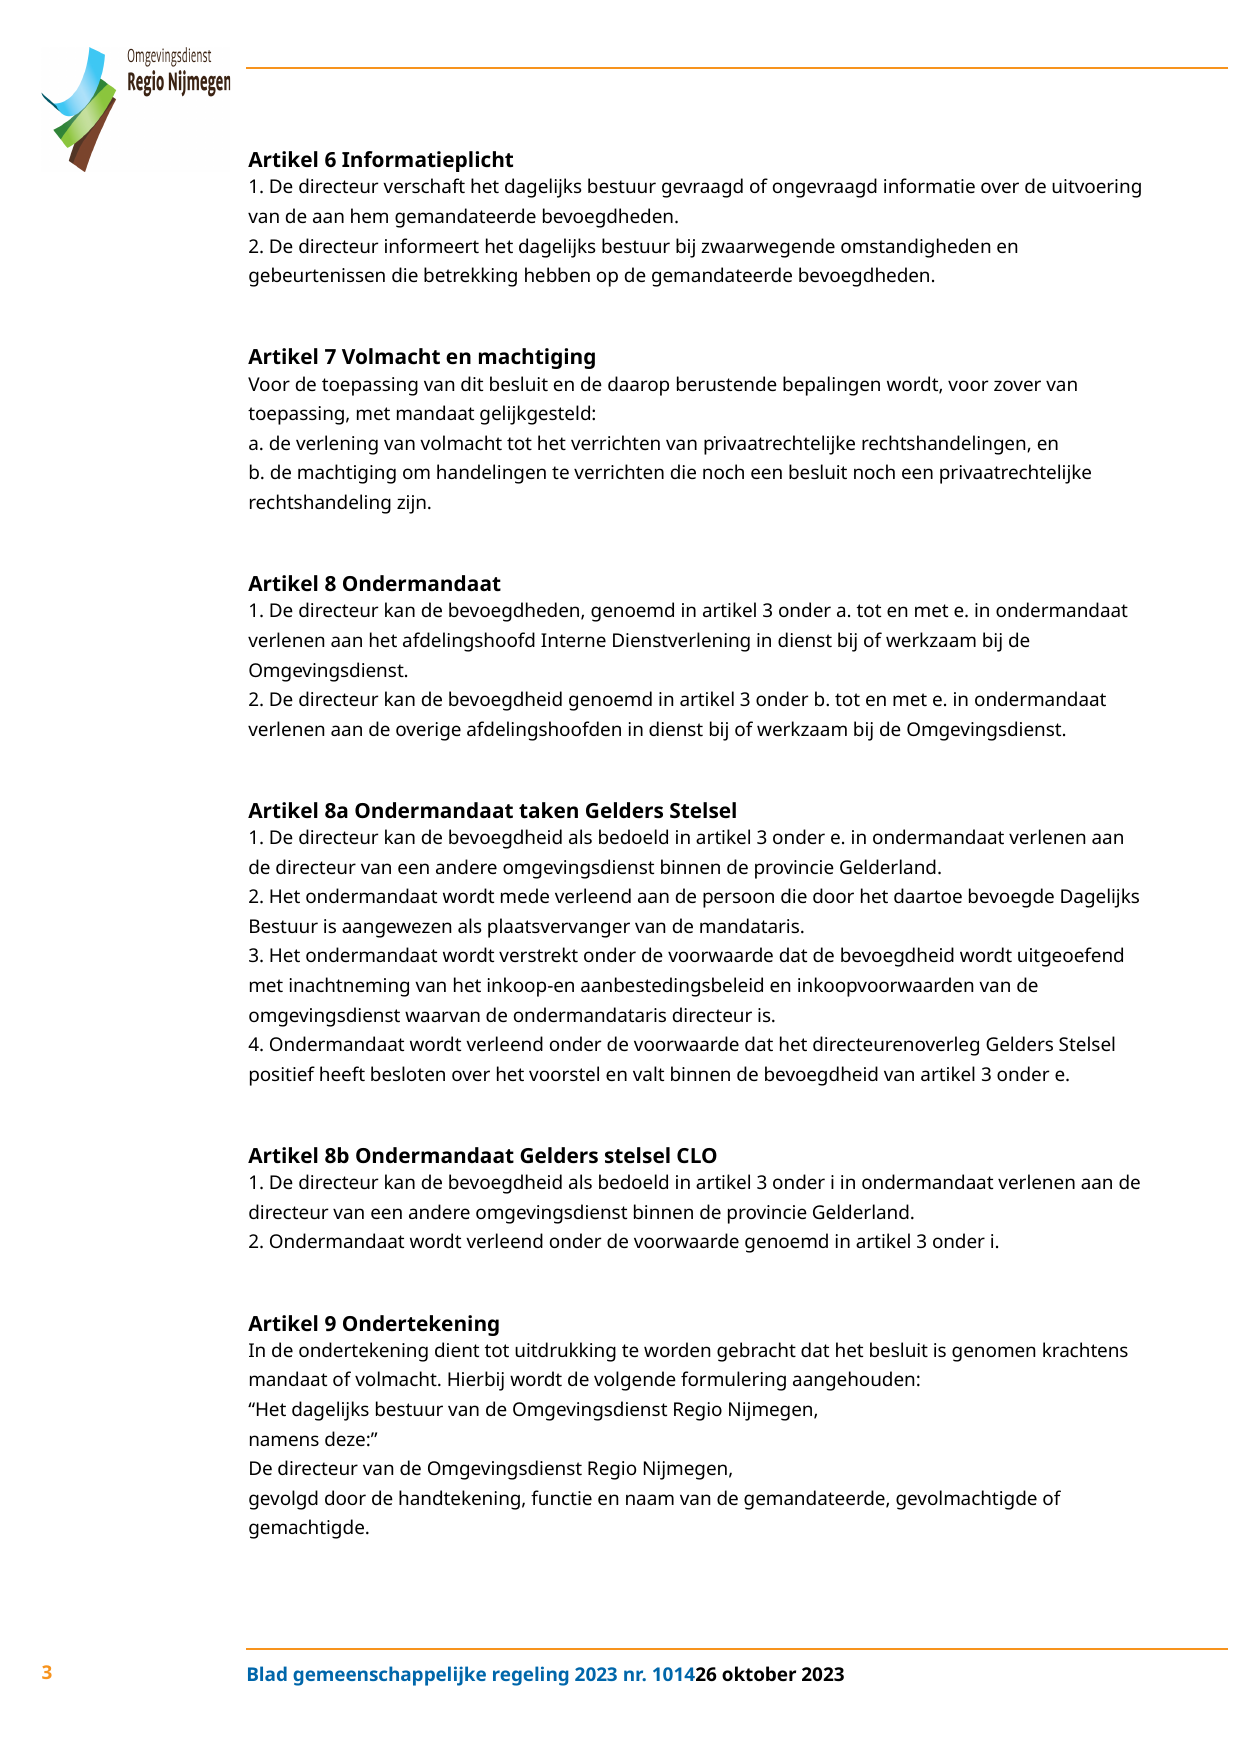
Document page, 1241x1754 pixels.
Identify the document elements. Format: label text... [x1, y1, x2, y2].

text 1. De directeur verschaft het dagelijks bestuur gevraagd of ongevraagd informatie over de uitvoering van de aan hem gemandateerde bevoegdheden. [248, 174, 1152, 229]
text gevolgd door de handtekening, functie en naam van de gemandateerde, gevolmachtigde of gemachtigde. [248, 1485, 1152, 1540]
text namens deze:” [248, 1426, 1152, 1452]
text Voor de toepassing van dit besluit en de daarop berustende bepalingen wordt, voor zover van toepassing, met mandaat gelijkgesteld: [248, 371, 1152, 426]
text 3. Het ondermandaat wordt verstrekt onder de voorwaarde dat de bevoegdheid wordt uitgeoefend met inachtneming van het inkoop-en aanbestedingsbeleid en inkoopvoorwaarden van de omgevingsdienst waarvan de ondermandataris directeur is. [248, 943, 1152, 1028]
text Artikel 8 Ondermandaat [248, 569, 1152, 598]
text Artikel 7 Volmacht en machtiging [248, 342, 1152, 371]
text 2. De directeur kan de bevoegdheid genoemd in artikel 3 onder b. tot en met e. in ondermandaat verlenen aan de overige afdelingshoofden in dienst bij of werkzaam bij de Omgevingsdienst. [248, 686, 1152, 742]
text a. de verlening van volmacht tot het verrichten van privaatrechtelijke rechtshandelingen, en [248, 430, 1152, 456]
text Artikel 8b Ondermandaat Gelders stelsel CLO [248, 1141, 1152, 1169]
text “Het dagelijks bestuur van de Omgevingsdienst Regio Nijmegen, [248, 1396, 1152, 1422]
text b. de machtiging om handelingen te verrichten die noch een besluit noch een privaatrechtelijke rechtshandeling zijn. [248, 459, 1152, 515]
text 2. Het ondermandaat wordt mede verleend aan de persoon die door het daartoe bevoegde Dagelijks Bestuur is aangewezen als plaatsvervanger van de mandataris. [248, 883, 1152, 939]
text 1. De directeur kan de bevoegdheid als bedoeld in artikel 3 onder e. in ondermandaat verlenen aan de directeur van een andere omgevingsdienst binnen de provincie Gelderland. [248, 824, 1152, 880]
text 2. De directeur informeert het dagelijks bestuur bij zwaarwegende omstandigheden en gebeurtenissen die betrekking hebben op de gemandateerde bevoegdheden. [248, 233, 1152, 288]
text De directeur van de Omgevingsdienst Regio Nijmegen, [248, 1455, 1152, 1481]
text 1. De directeur kan de bevoegdheden, genoemd in artikel 3 onder a. tot en met e. in ondermandaat verlenen aan het afdelingshoofd Interne Dienstverlening in dienst bij of werkzaam bij de Omgevingsdienst. [248, 598, 1152, 682]
text In de ondertekening dient tot uitdrukking te worden gebracht dat het besluit is genomen krachtens mandaat of volmacht. Hierbij wordt de volgende formulering aangehouden: [248, 1337, 1152, 1392]
text Artikel 8a Ondermandaat taken Gelders Stelsel [248, 796, 1152, 824]
text 1. De directeur kan de bevoegdheid als bedoeld in artikel 3 onder i in ondermandaat verlenen aan de directeur van een andere omgevingsdienst binnen de provincie Gelderland. [248, 1169, 1152, 1225]
text Artikel 9 Ondertekening [248, 1309, 1152, 1337]
text Artikel 6 Informatieplicht [248, 145, 1152, 174]
text 2. Ondermandaat wordt verleend onder de voorwaarde genoemd in artikel 3 onder i. [248, 1229, 1152, 1254]
picture [41, 47, 231, 172]
text 4. Ondermandaat wordt verleend onder de voorwaarde dat het directeurenoverleg Gelders Stelsel positief heeft besloten over het voorstel en valt binnen de bevoegdheid van artikel 3 onder e. [248, 1031, 1152, 1087]
